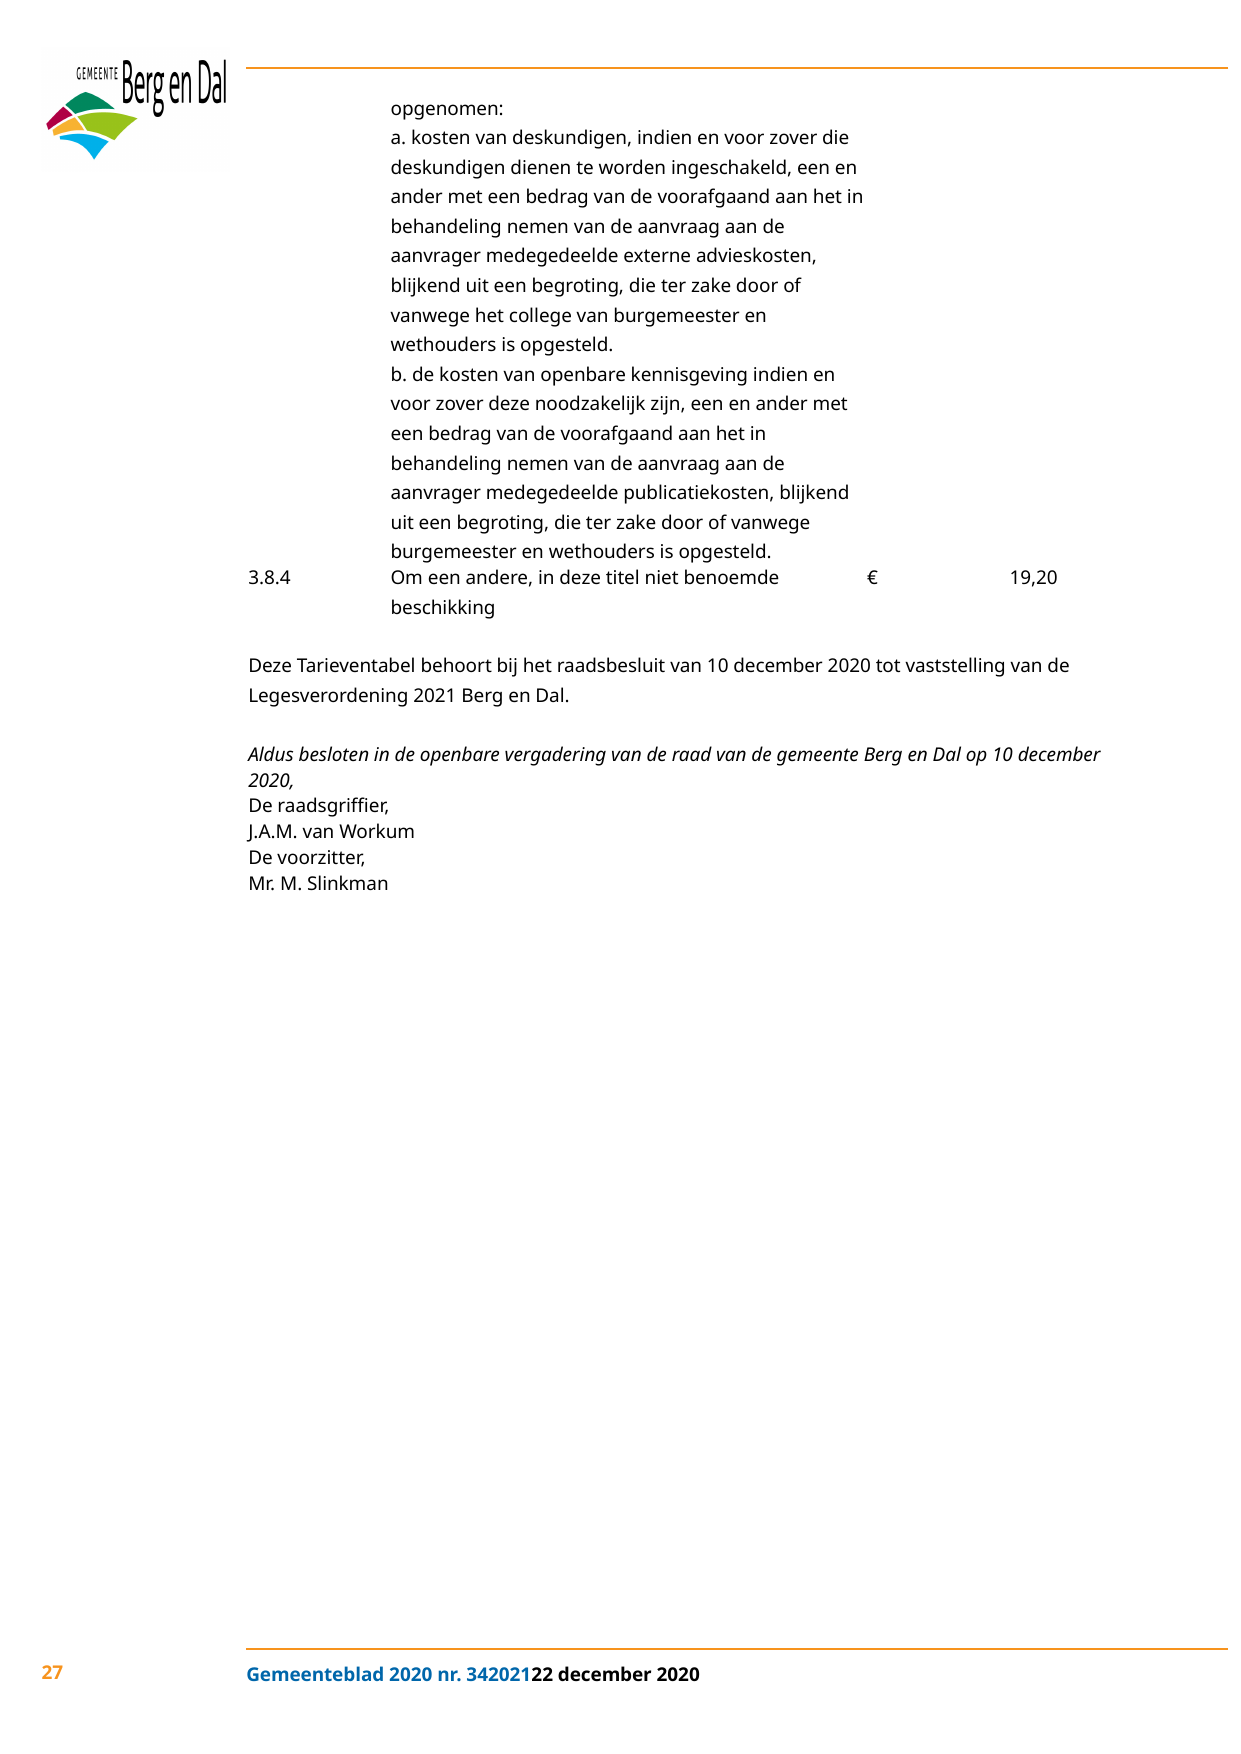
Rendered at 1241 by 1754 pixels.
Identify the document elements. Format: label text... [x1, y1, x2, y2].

table_cell [867, 95, 1009, 564]
text Aldus besloten in de openbare vergadering van de raad van de gemeente Berg en Dal op 10 december 2020, [248, 741, 1152, 793]
text De voorzitter, [248, 844, 1152, 870]
text De raadsgriffier, [248, 793, 1152, 818]
table_cell [248, 95, 390, 564]
table_cell Om een andere, in deze titel niet benoemde beschikking [390, 564, 867, 619]
table_cell 3.8.4 [248, 564, 390, 619]
table_cell 19,20 [1009, 564, 1152, 619]
table_cell [1009, 95, 1152, 564]
text Deze Tarieventabel behoort bij het raadsbesluit van 10 december 2020 tot vaststelling van de Legesverordening 2021 Berg en Dal. [248, 652, 1152, 708]
text Mr. M. Slinkman [248, 870, 1152, 896]
picture [41, 47, 231, 172]
table_cell opgenomen: a. kosten van deskundigen, indien en voor zover die deskundigen dienen te worden ingeschakeld, een en ander met een bedrag van de voorafgaand aan het in behandeling nemen van de aanvraag aan de aanvrager medegedeelde externe advieskosten, blijkend uit een begroting, die ter zake door of vanwege het college van burgemeester en wethouders is opgesteld. b. de kosten van openbare kennisgeving indien en voor zover deze noodzakelijk zijn, een en ander met een bedrag van de voorafgaand aan het in behandeling nemen van de aanvraag aan de aanvrager medegedeelde publicatiekosten, blijkend uit een begroting, die ter zake door of vanwege burgemeester en wethouders is opgesteld. [390, 95, 867, 564]
text J.A.M. van Workum [248, 818, 1152, 844]
table_cell € [867, 564, 1009, 619]
